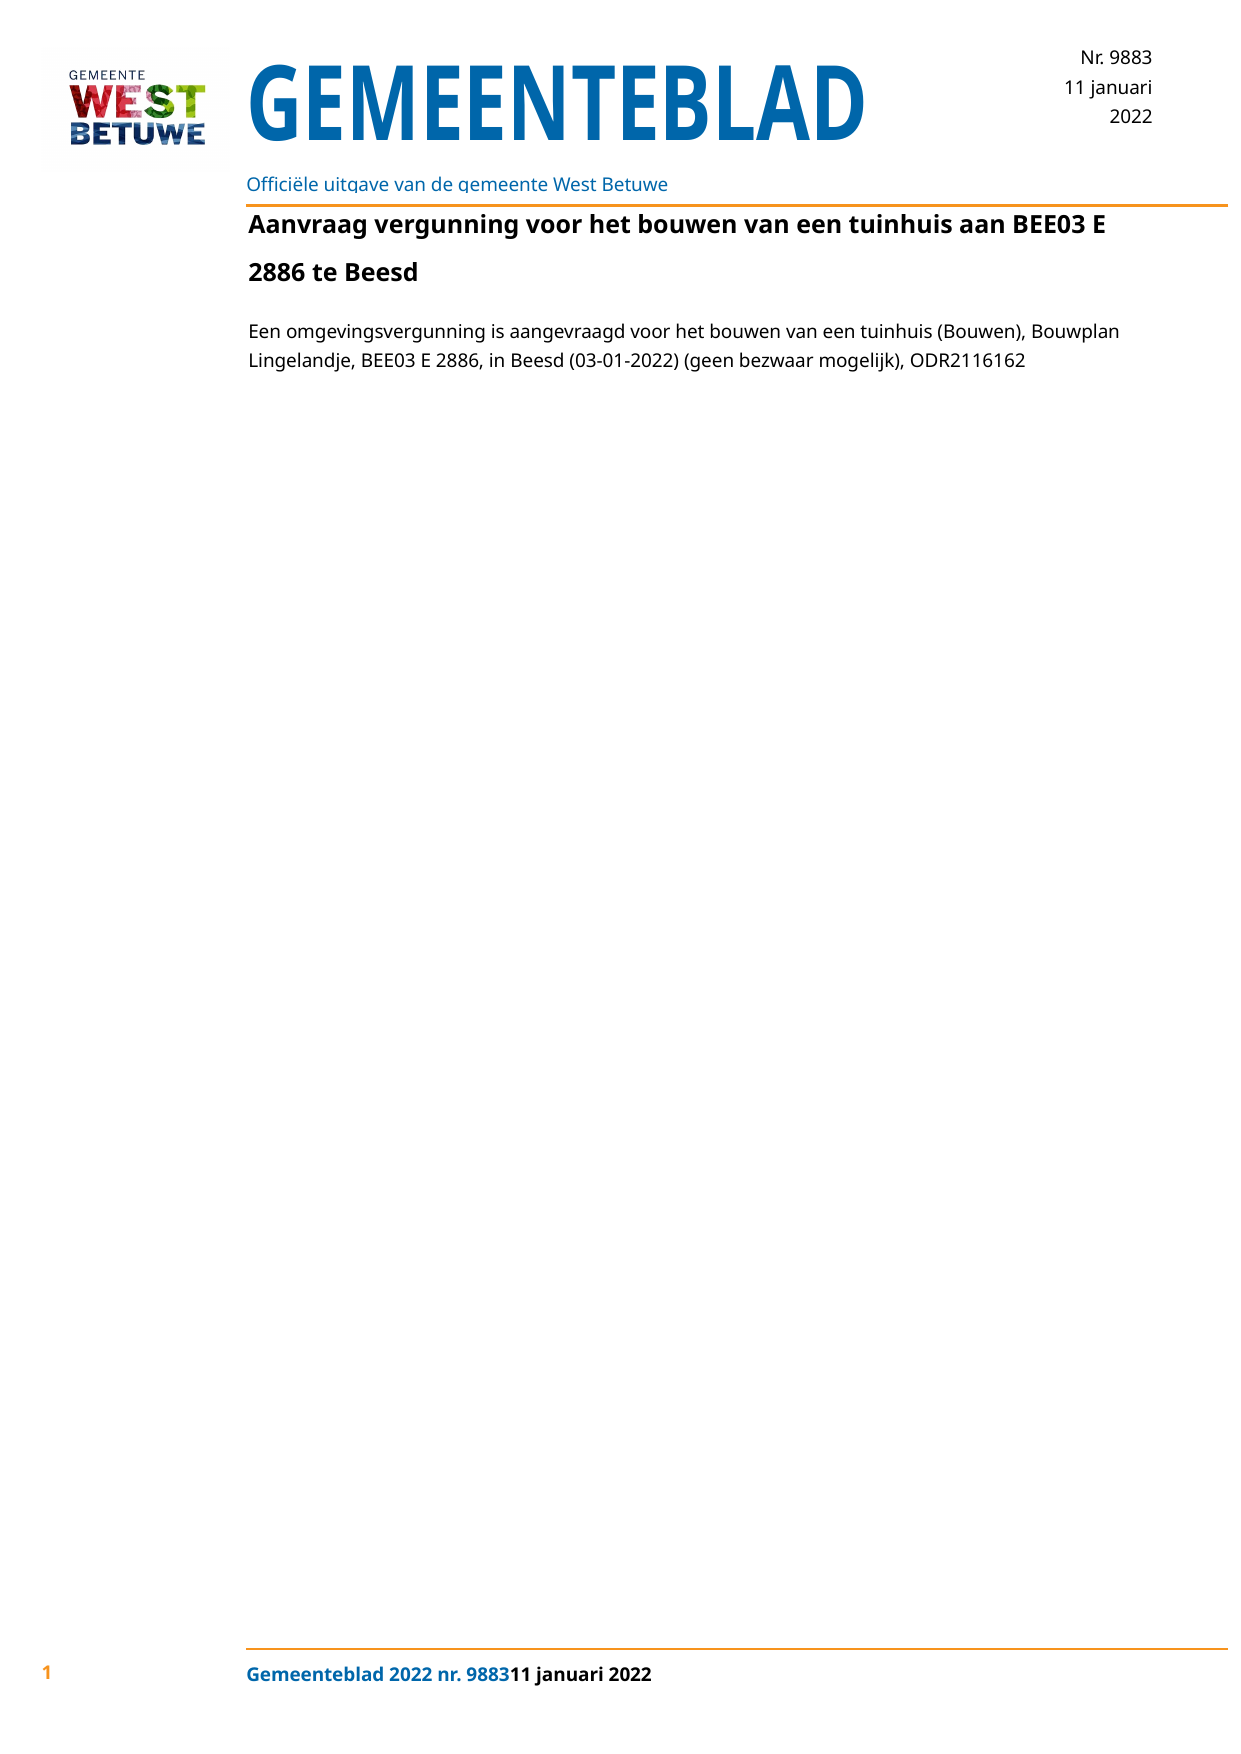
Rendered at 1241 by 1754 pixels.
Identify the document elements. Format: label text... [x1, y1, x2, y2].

picture [41, 47, 231, 172]
text Aanvraag vergunning voor het bouwen van een tuinhuis aan BEE03 E 2886 te Beesd [248, 207, 1152, 288]
text Een omgevingsvergunning is aangevraagd voor het bouwen van een tuinhuis (Bouwen), Bouwplan Lingelandje, BEE03 E 2886, in Beesd (03-01-2022) (geen bezwaar mogelijk), ODR2116162 [248, 318, 1152, 373]
